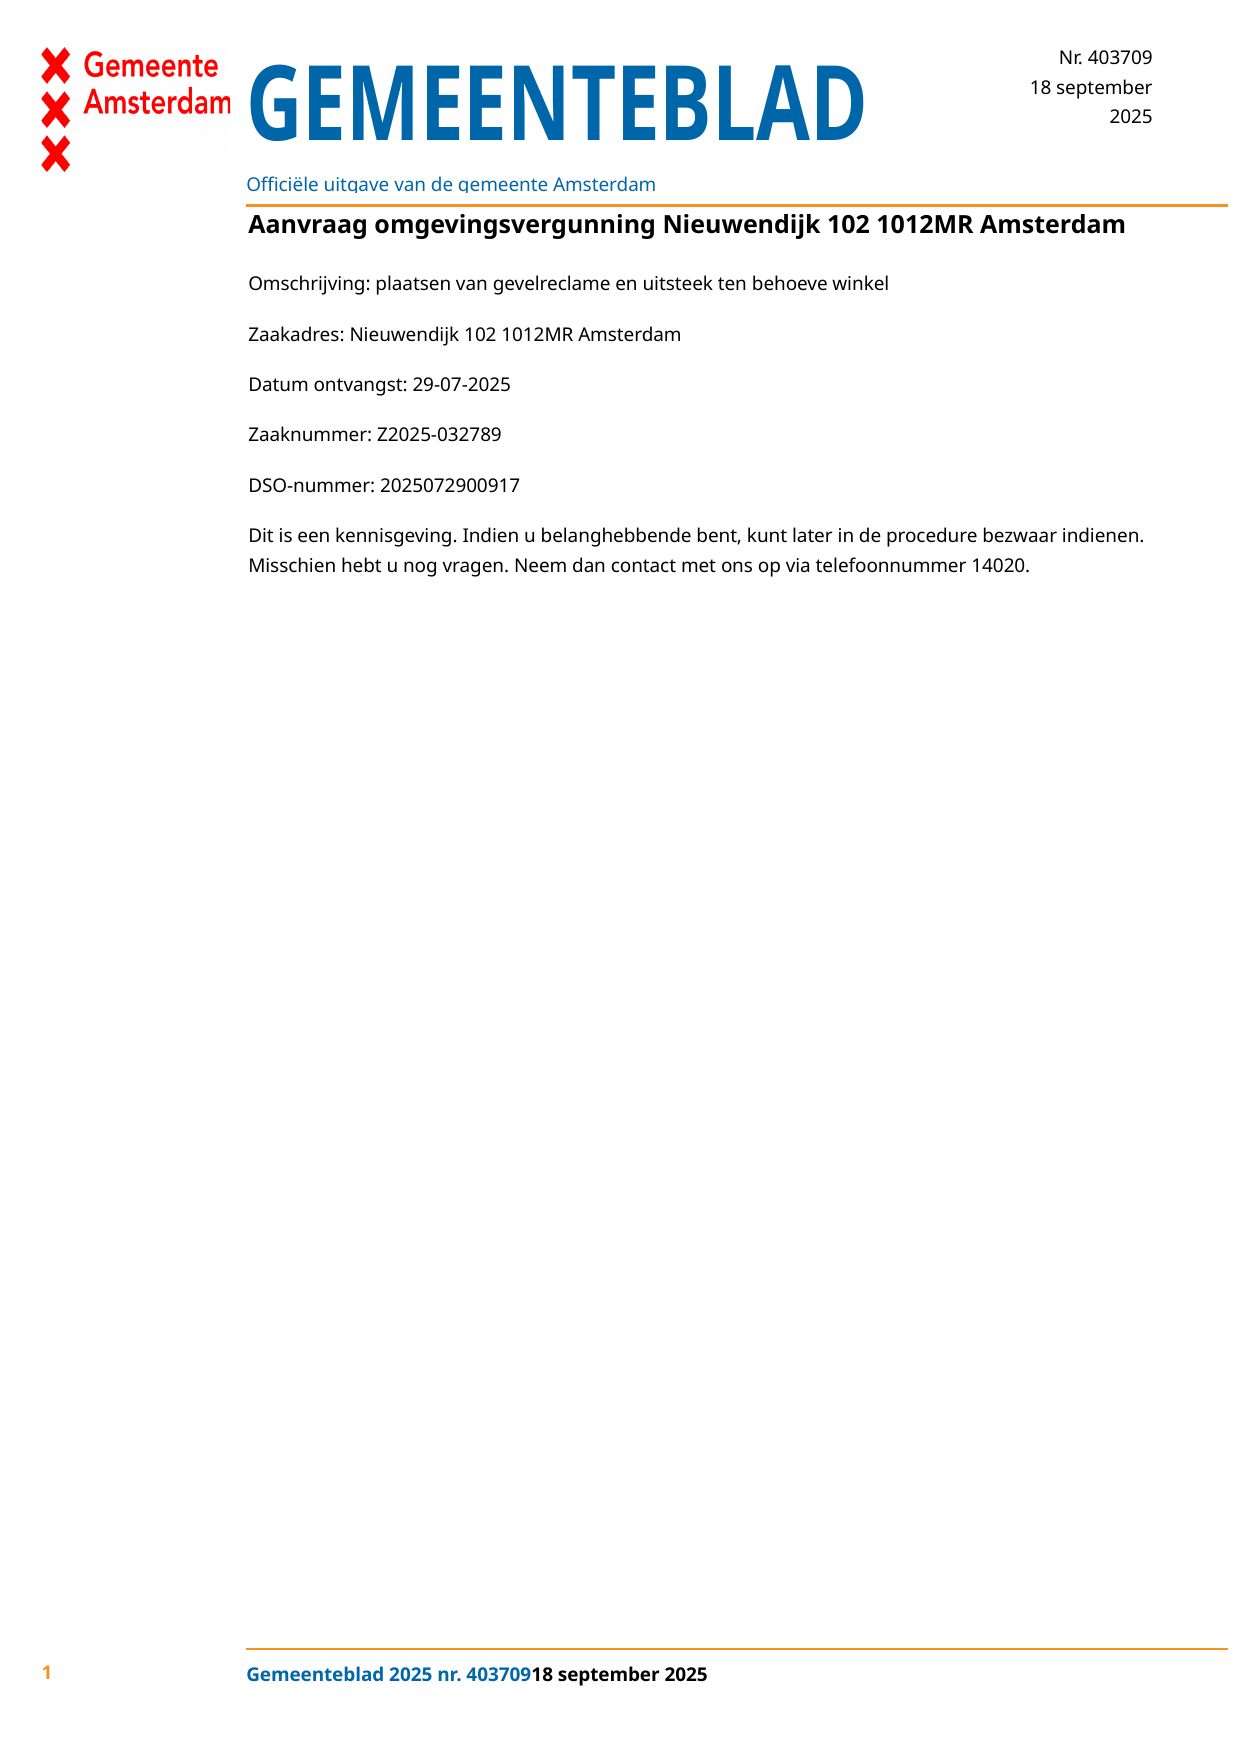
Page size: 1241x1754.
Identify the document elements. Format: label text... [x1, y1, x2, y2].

text Omschrijving: plaatsen van gevelreclame en uitsteek ten behoeve winkel [248, 270, 1152, 296]
text Zaaknummer: Z2025-032789 [248, 422, 1152, 447]
picture [41, 47, 231, 172]
text DSO-nummer: 2025072900917 [248, 472, 1152, 498]
text Datum ontvangst: 29-07-2025 [248, 371, 1152, 397]
text Dit is een kennisgeving. Indien u belanghebbende bent, kunt later in de procedure bezwaar indienen. Misschien hebt u nog vragen. Neem dan contact met ons op via telefoonnummer 14020. [248, 522, 1152, 578]
text Zaakadres: Nieuwendijk 102 1012MR Amsterdam [248, 321, 1152, 346]
text Aanvraag omgevingsvergunning Nieuwendijk 102 1012MR Amsterdam [248, 207, 1152, 241]
